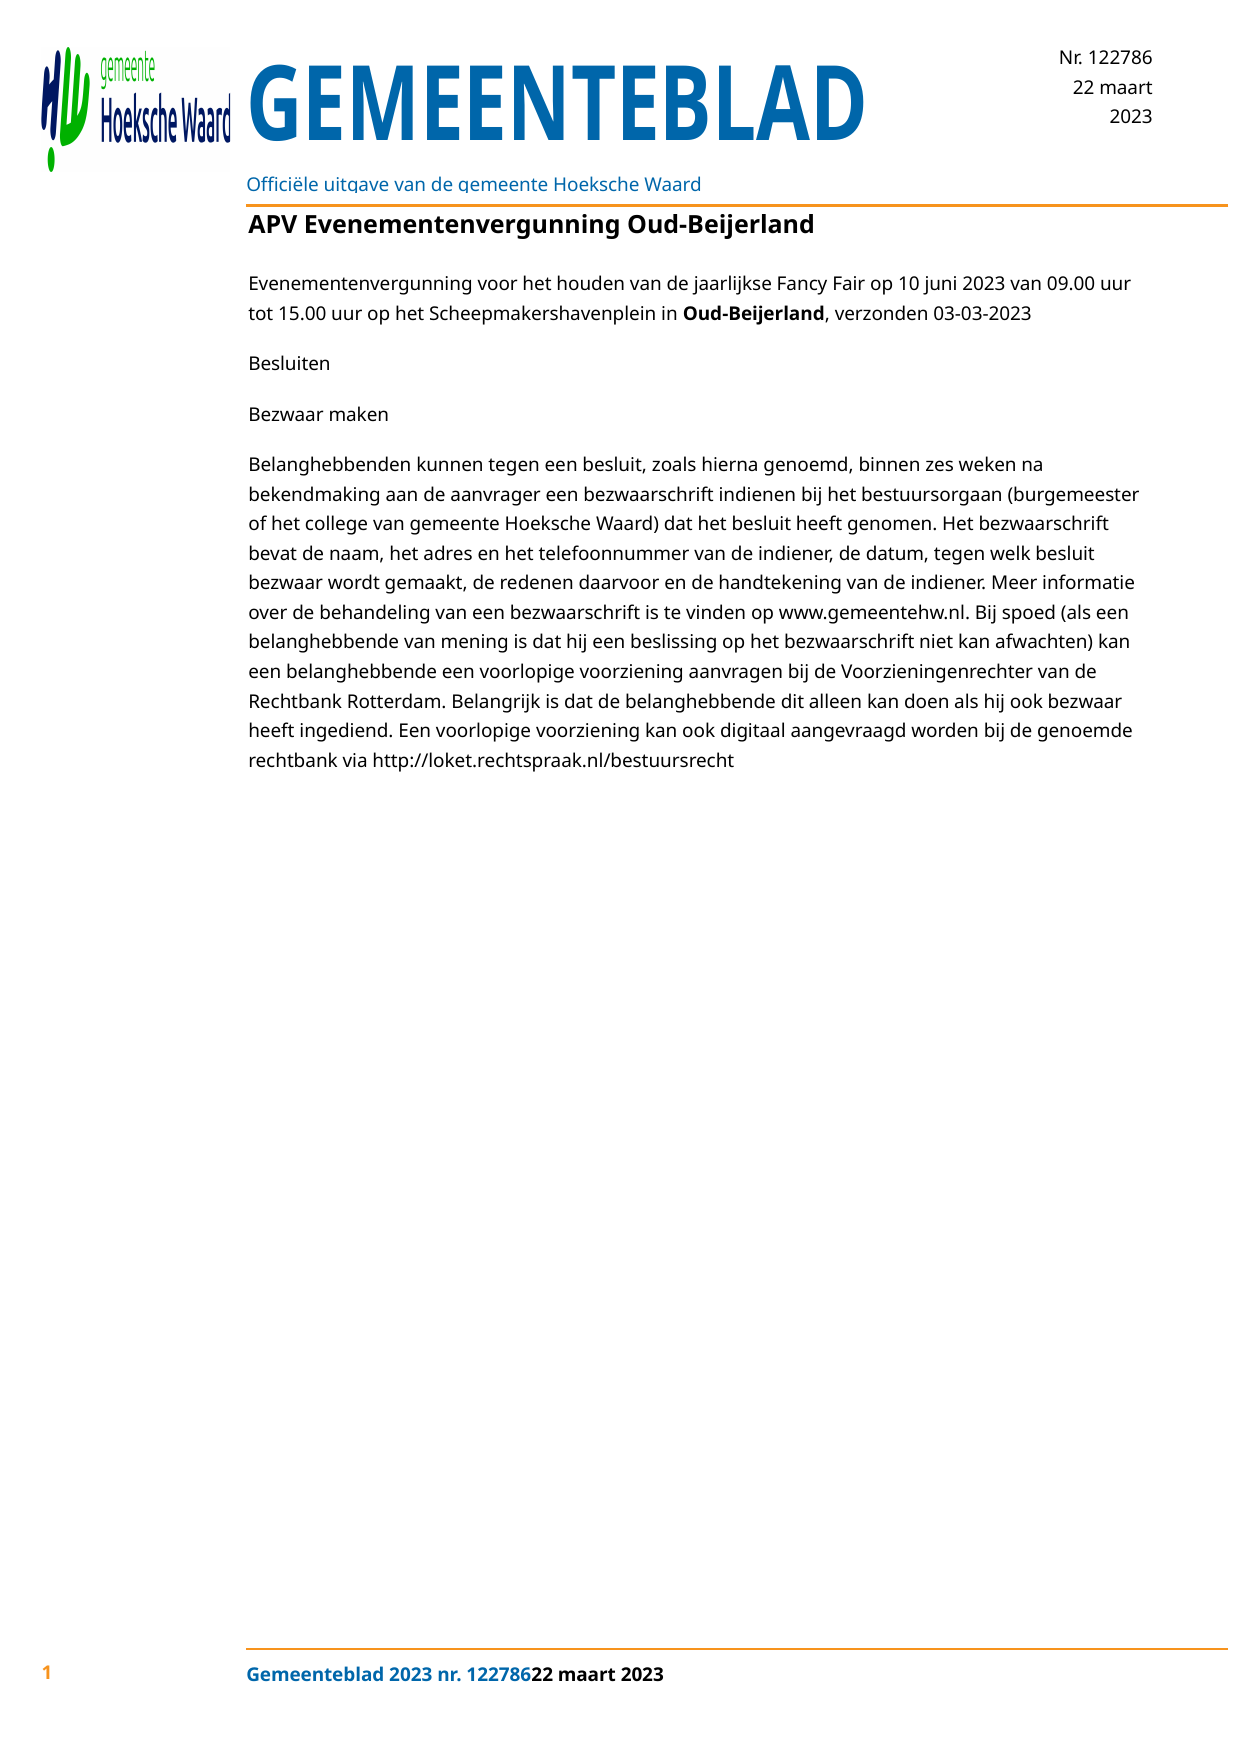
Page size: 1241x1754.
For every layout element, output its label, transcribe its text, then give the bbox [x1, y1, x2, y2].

text Evenementenvergunning voor het houden van de jaarlijkse Fancy Fair op 10 juni 2023 van 09.00 uur tot 15.00 uur op het Scheepmakershavenplein in Oud-Beijerland, verzonden 03-03-2023 [248, 270, 1152, 326]
picture [41, 47, 231, 172]
text Belanghebbenden kunnen tegen een besluit, zoals hierna genoemd, binnen zes weken na bekendmaking aan de aanvrager een bezwaarschrift indienen bij het bestuursorgaan (burgemeester of het college van gemeente Hoeksche Waard) dat het besluit heeft genomen. Het bezwaarschrift bevat de naam, het adres en het telefoonnummer van de indiener, de datum, tegen welk besluit bezwaar wordt gemaakt, de redenen daarvoor en de handtekening van de indiener. Meer informatie over de behandeling van een bezwaarschrift is te vinden op www.gemeentehw.nl. Bij spoed (als een belanghebbende van mening is dat hij een beslissing op het bezwaarschrift niet kan afwachten) kan een belanghebbende een voorlopige voorziening aanvragen bij de Voorzieningenrechter van de Rechtbank Rotterdam. Belangrijk is dat de belanghebbende dit alleen kan doen als hij ook bezwaar heeft ingediend. Een voorlopige voorziening kan ook digitaal aangevraagd worden bij de genoemde rechtbank via http://loket.rechtspraak.nl/bestuursrecht [248, 451, 1152, 773]
text Besluiten [248, 350, 1152, 376]
text Bezwaar maken [248, 401, 1152, 426]
text APV Evenementenvergunning Oud-Beijerland [248, 207, 1152, 241]
